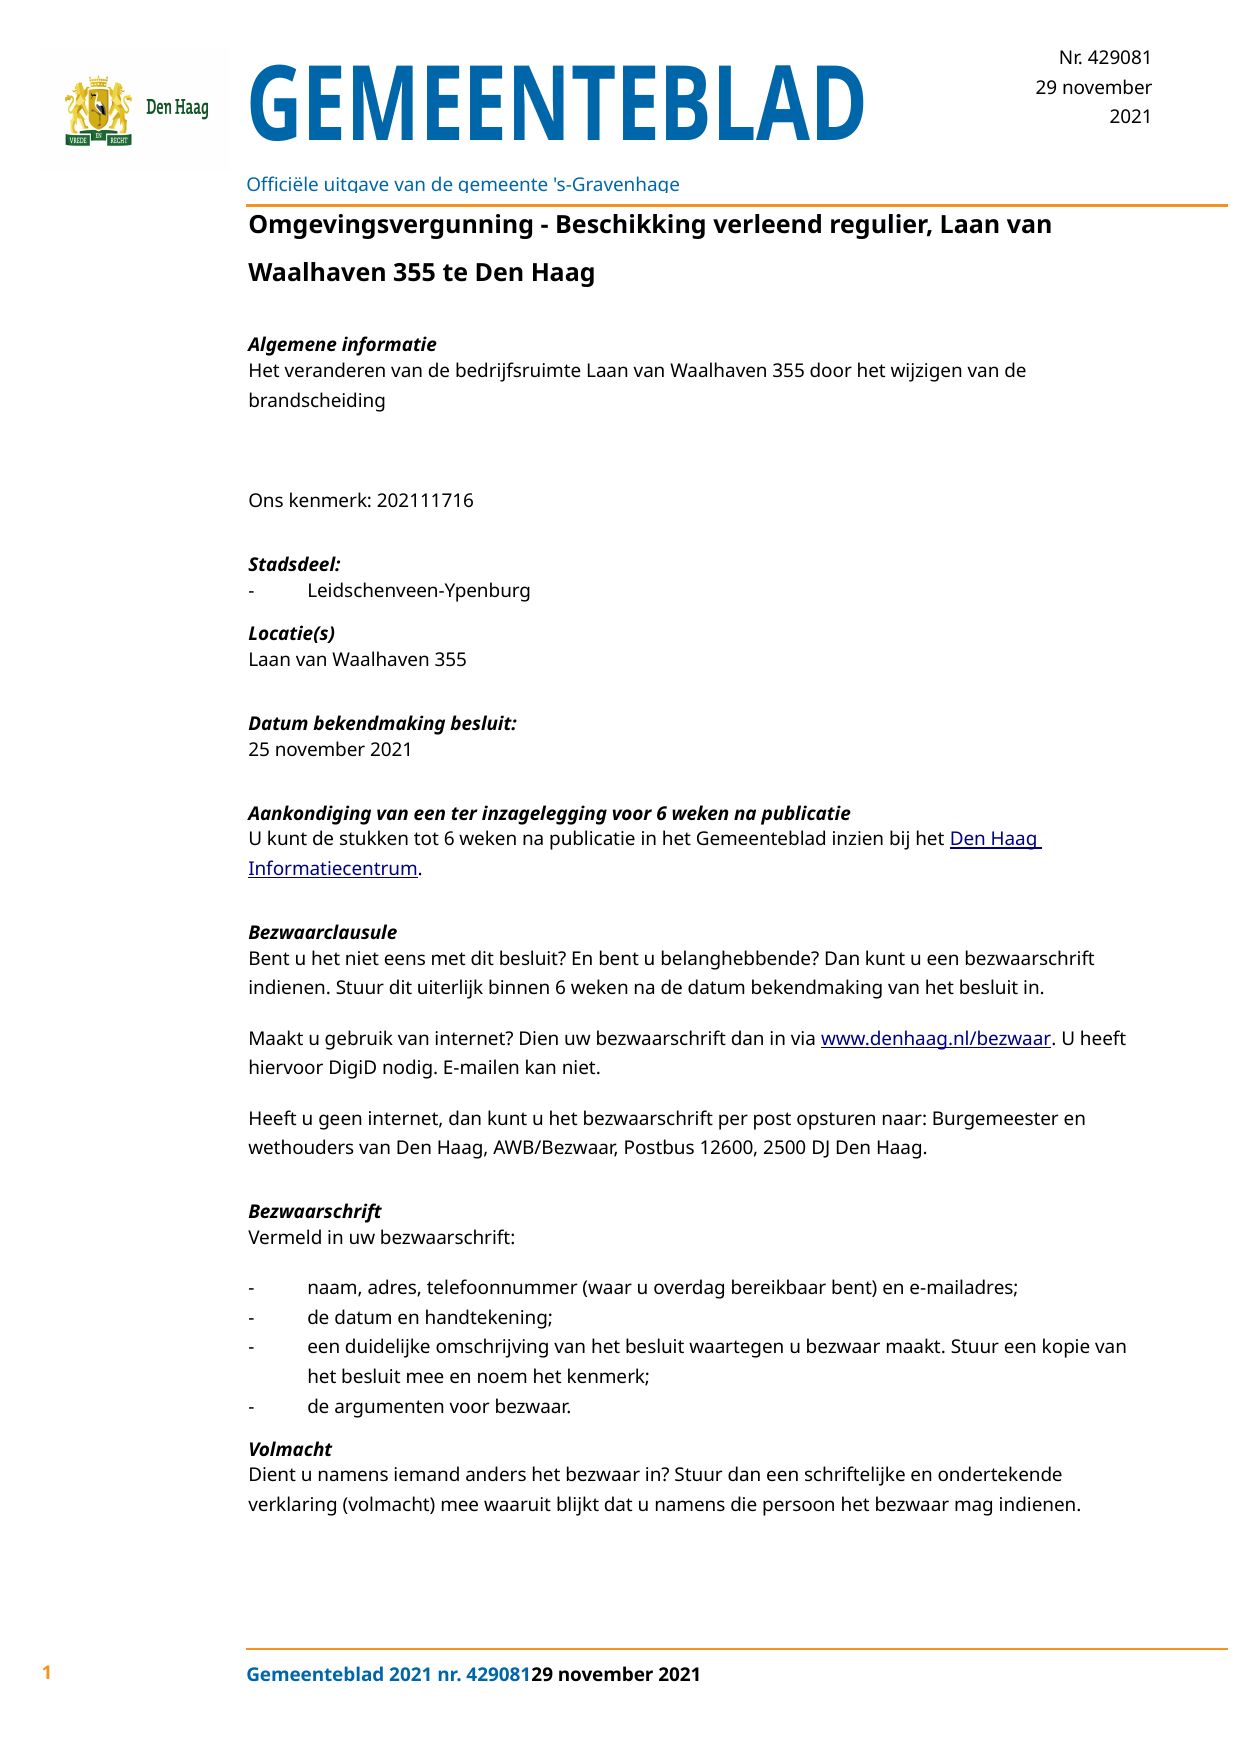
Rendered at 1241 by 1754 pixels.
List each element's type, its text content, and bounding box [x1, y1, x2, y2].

text Bezwaarschrift [248, 1198, 1152, 1224]
text Laan van Waalhaven 355 [248, 646, 1152, 672]
text Maakt u gebruik van internet? Dien uw bezwaarschrift dan in via www.denhaag.nl/bezwaar. U heeft hiervoor DigiD nodig. E-mailen kan niet. [248, 1025, 1152, 1080]
text Omgevingsvergunning - Beschikking verleend regulier, Laan van Waalhaven 355 te Den Haag [248, 207, 1152, 288]
text Datum bekendmaking besluit: [248, 710, 1152, 736]
text Locatie(s) [248, 620, 1152, 646]
text Het veranderen van de bedrijfsruimte Laan van Waalhaven 355 door het wijzigen van de brandscheiding [248, 357, 1152, 412]
text U kunt de stukken tot 6 weken na publicatie in het Gemeenteblad inzien bij het Den Haag Informatiecentrum. [248, 826, 1152, 881]
list Leidschenveen-Ypenburg [248, 577, 1152, 603]
text Heeft u geen internet, dan kunt u het bezwaarschrift per post opsturen naar: Burgemeester en wethouders van Den Haag, AWB/Bezwaar, Postbus 12600, 2500 DJ Den Haag. [248, 1105, 1152, 1160]
text Dient u namens iemand anders het bezwaar in? Stuur dan een schriftelijke en ondertekende verklaring (volmacht) mee waaruit blijkt dat u namens die persoon het bezwaar mag indienen. [248, 1462, 1152, 1517]
text Vermeld in uw bezwaarschrift: [248, 1224, 1152, 1250]
picture [41, 47, 231, 172]
text Aankondiging van een ter inzagelegging voor 6 weken na publicatie [248, 800, 1152, 826]
text 25 november 2021 [248, 736, 1152, 762]
list de datum en handtekening; [248, 1304, 1152, 1330]
list een duidelijke omschrijving van het besluit waartegen u bezwaar maakt. Stuur een kopie van het besluit mee en noem het kenmerk; [248, 1334, 1152, 1389]
text Volmacht [248, 1436, 1152, 1462]
text Ons kenmerk: 202111716 [248, 488, 1152, 513]
text Bezwaarclausule [248, 919, 1152, 945]
text Bent u het niet eens met dit besluit? En bent u belanghebbende? Dan kunt u een bezwaarschrift indienen. Stuur dit uiterlijk binnen 6 weken na de datum bekendmaking van het besluit in. [248, 945, 1152, 1000]
list naam, adres, telefoonnummer (waar u overdag bereikbaar bent) en e-mailadres; [248, 1274, 1152, 1300]
text Stadsdeel: [248, 552, 1152, 577]
list de argumenten voor bezwaar. [248, 1393, 1152, 1418]
text Algemene informatie [248, 331, 1152, 357]
